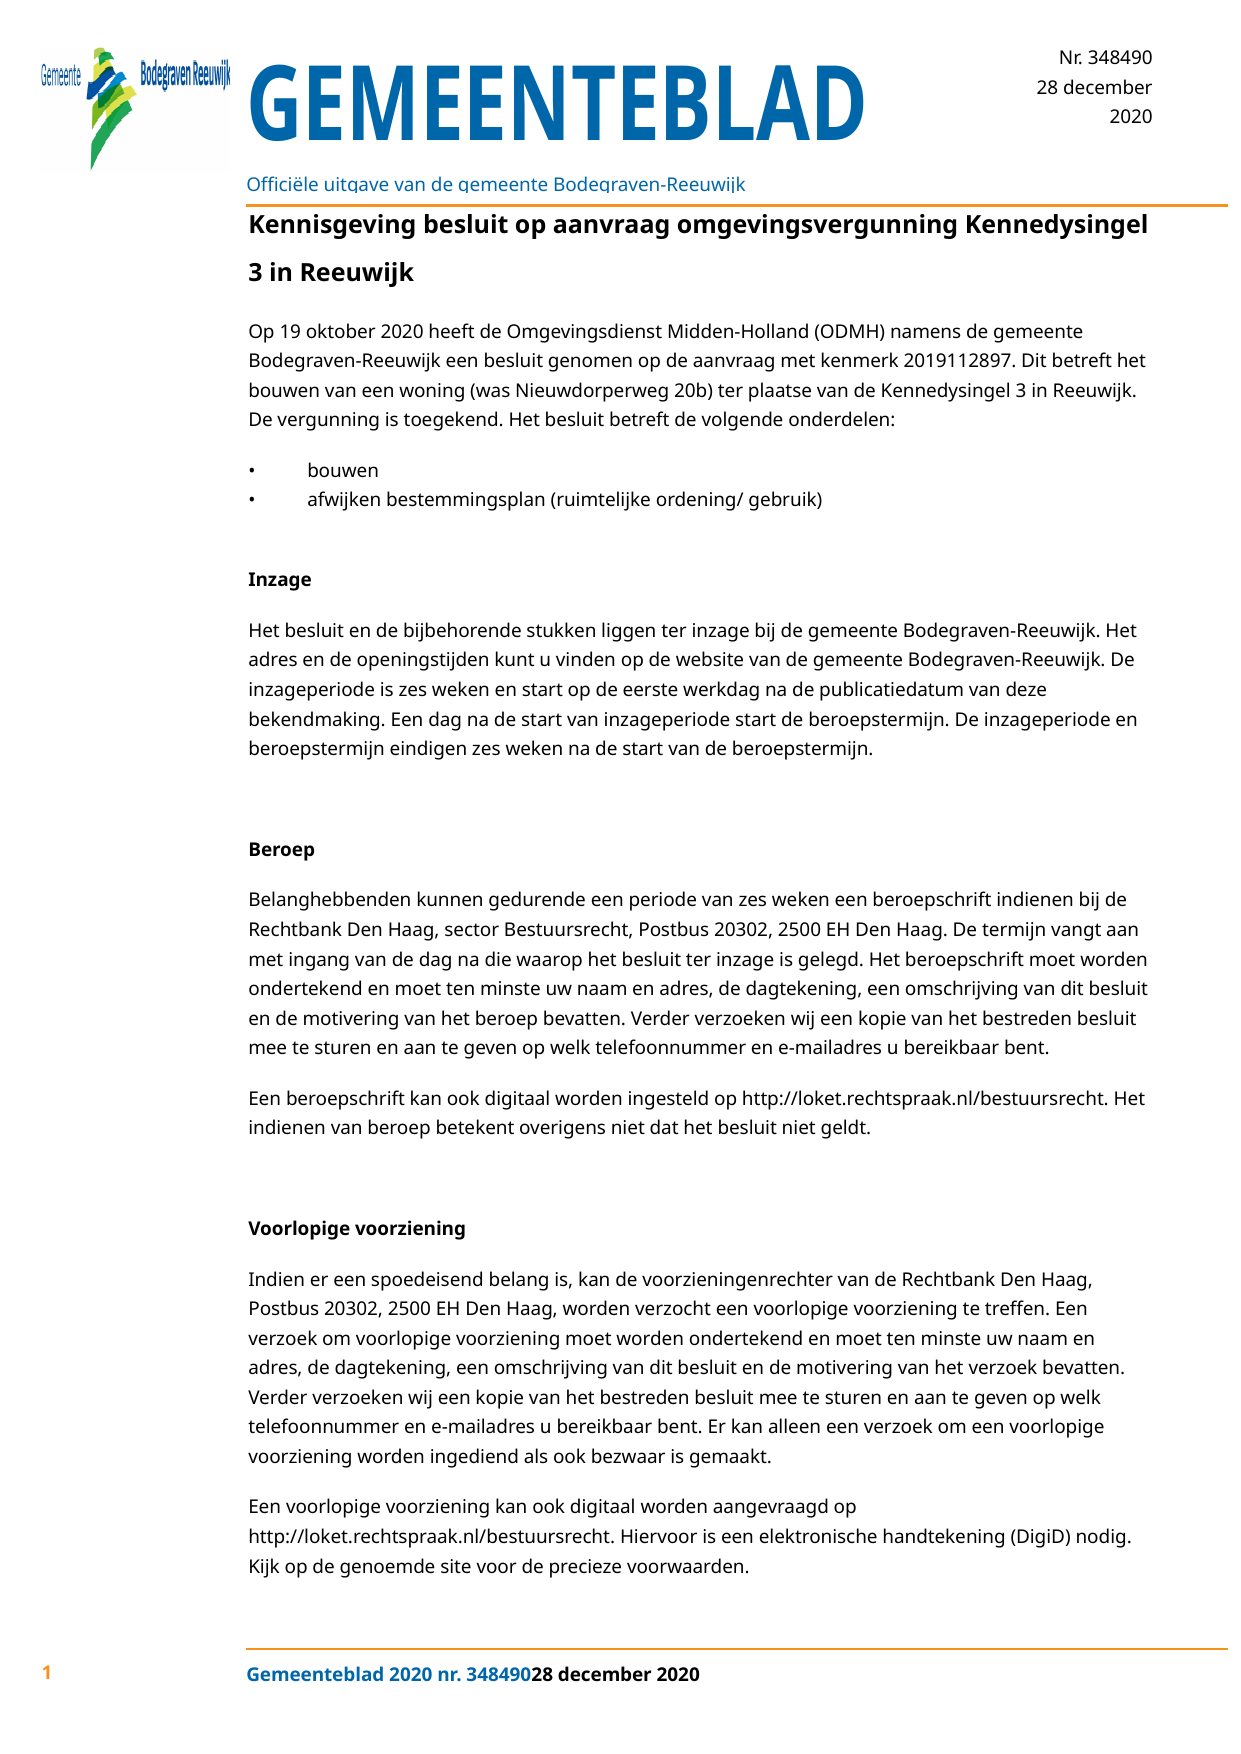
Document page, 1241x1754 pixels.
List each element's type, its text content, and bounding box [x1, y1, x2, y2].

text Indien er een spoedeisend belang is, kan de voorzieningenrechter van de Rechtbank Den Haag, Postbus 20302, 2500 EH Den Haag, worden verzocht een voorlopige voorziening te treffen. Een verzoek om voorlopige voorziening moet worden ondertekend en moet ten minste uw naam en adres, de dagtekening, een omschrijving van dit besluit en de motivering van het verzoek bevatten. Verder verzoeken wij een kopie van het bestreden besluit mee te sturen en aan te geven op welk telefoonnummer en e-mailadres u bereikbaar bent. Er kan alleen een verzoek om een voorlopige voorziening worden ingediend als ook bezwaar is gemaakt. [248, 1266, 1152, 1469]
text Op 19 oktober 2020 heeft de Omgevingsdienst Midden-Holland (ODMH) namens de gemeente Bodegraven-Reeuwijk een besluit genomen op de aanvraag met kenmerk 2019112897. Dit betreft het bouwen van een woning (was Nieuwdorperweg 20b) ter plaatse van de Kennedysingel 3 in Reeuwijk. De vergunning is toegekend. Het besluit betreft de volgende onderdelen: [248, 318, 1152, 432]
text Beroep [248, 836, 1152, 862]
text Inzage [248, 567, 1152, 592]
picture [41, 47, 231, 172]
list afwijken bestemmingsplan (ruimtelijke ordening/ gebruik) [248, 487, 1152, 512]
text Voorlopige voorziening [248, 1215, 1152, 1241]
text Belanghebbenden kunnen gedurende een periode van zes weken een beroepschrift indienen bij de Rechtbank Den Haag, sector Bestuursrecht, Postbus 20302, 2500 EH Den Haag. De termijn vangt aan met ingang van de dag na die waarop het besluit ter inzage is gelegd. Het beroepschrift moet worden ondertekend en moet ten minste uw naam en adres, de dagtekening, een omschrijving van dit besluit en de motivering van het beroep bevatten. Verder verzoeken wij een kopie van het bestreden besluit mee te sturen en aan te geven op welk telefoonnummer en e-mailadres u bereikbaar bent. [248, 887, 1152, 1060]
text Kennisgeving besluit op aanvraag omgevingsvergunning Kennedysingel 3 in Reeuwijk [248, 207, 1152, 288]
text Het besluit en de bijbehorende stukken liggen ter inzage bij de gemeente Bodegraven-Reeuwijk. Het adres en de openingstijden kunt u vinden op de website van de gemeente Bodegraven-Reeuwijk. De inzageperiode is zes weken en start op de eerste werkdag na de publicatiedatum van deze bekendmaking. Een dag na de start van inzageperiode start de beroepstermijn. De inzageperiode en beroepstermijn eindigen zes weken na de start van de beroepstermijn. [248, 617, 1152, 761]
text Een voorlopige voorziening kan ook digitaal worden aangevraagd op http://loket.rechtspraak.nl/bestuursrecht. Hiervoor is een elektronische handtekening (DigiD) nodig. Kijk op de genoemde site voor de precieze voorwaarden. [248, 1494, 1152, 1579]
list bouwen [248, 457, 1152, 483]
text Een beroepschrift kan ook digitaal worden ingesteld op http://loket.rechtspraak.nl/bestuursrecht. Het indienen van beroep betekent overigens niet dat het besluit niet geldt. [248, 1085, 1152, 1140]
